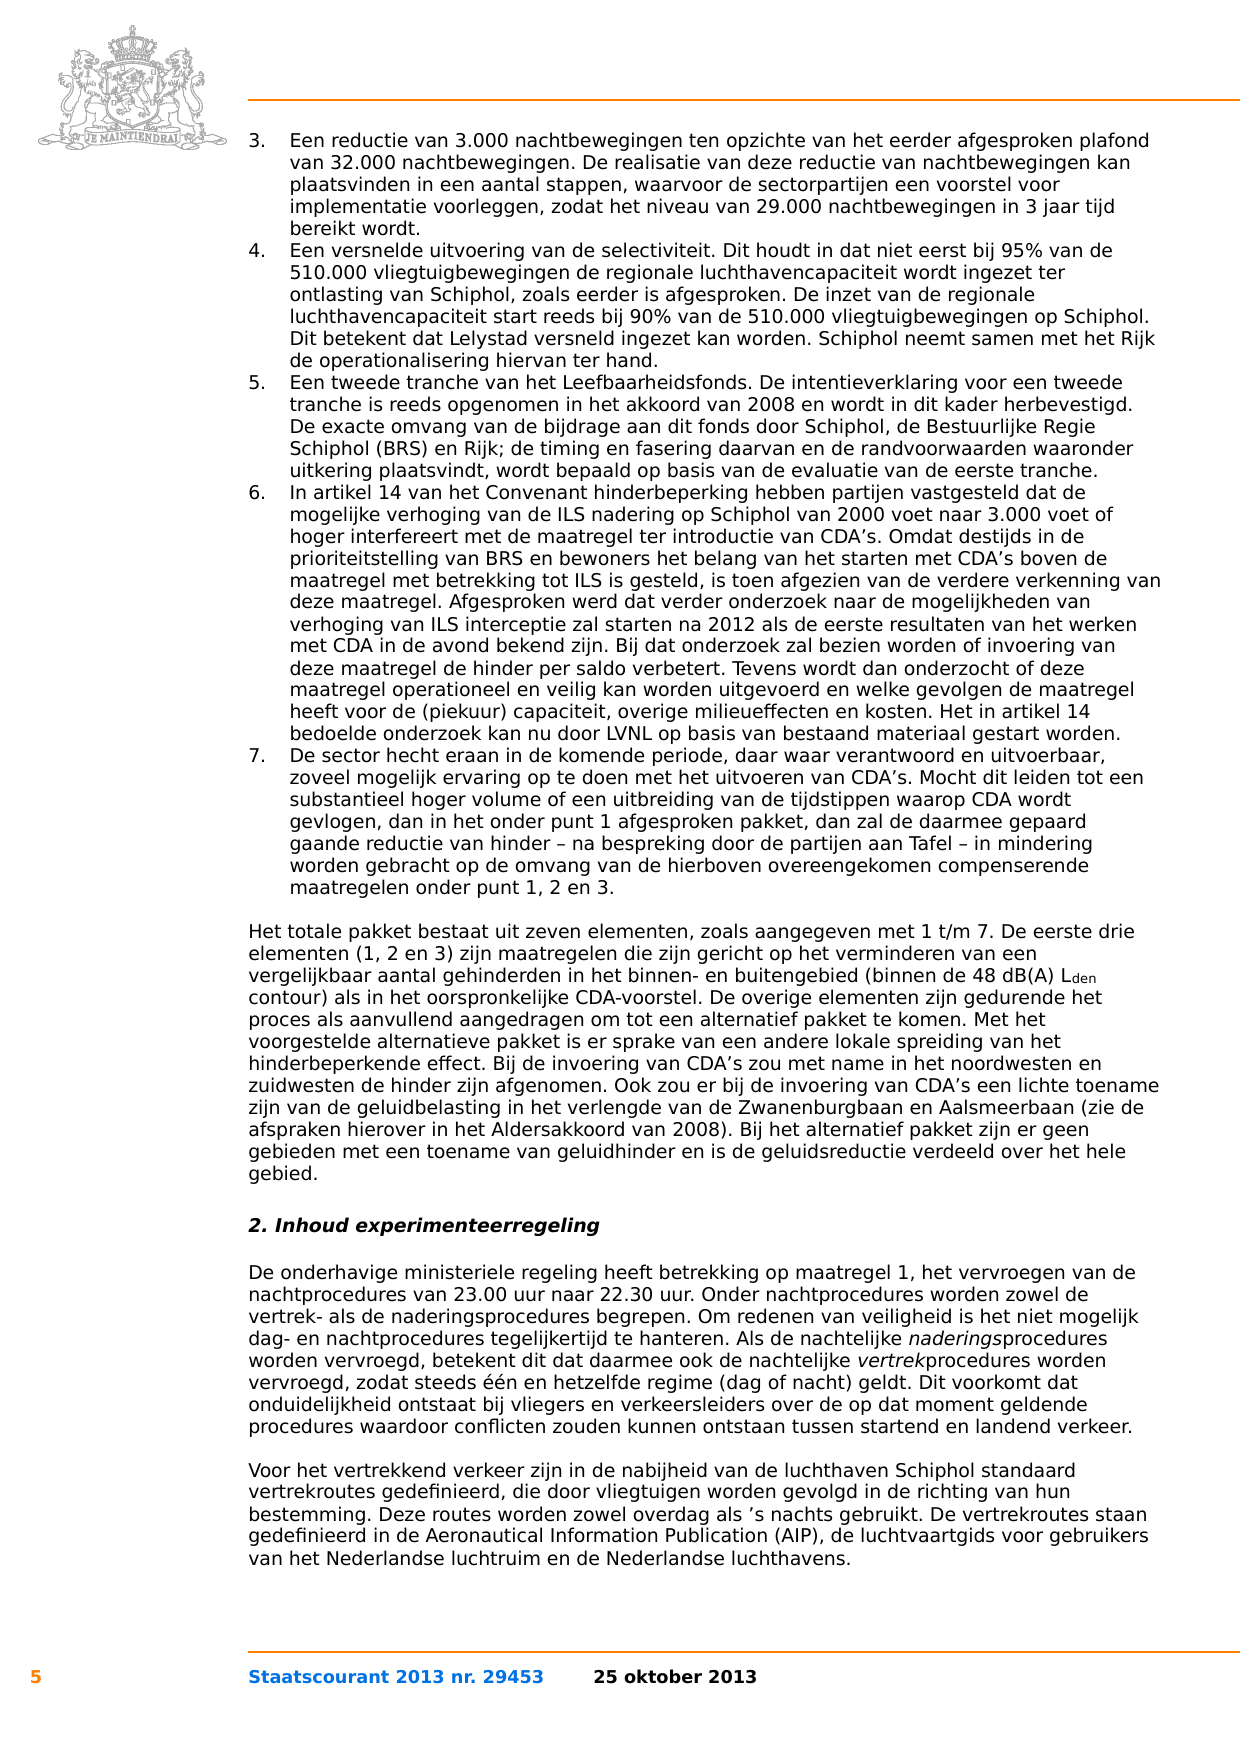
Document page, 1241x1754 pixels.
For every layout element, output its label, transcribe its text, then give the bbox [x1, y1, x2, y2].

text Het totale pakket bestaat uit zeven elementen, zoals aangegeven met 1 t/m 7. De eerste drie elementen (1, 2 en 3) zijn maatregelen die zijn gericht op het verminderen van een vergelijkbaar aantal gehinderden in het binnen- en buitengebied (binnen de 48 dB(A) Lden contour) als in het oorspronkelijke CDA-voorstel. De overige elementen zijn gedurende het proces als aanvullend aangedragen om tot een alternatief pakket te komen. Met het voorgestelde alternatieve pakket is er sprake van een andere lokale spreiding van het hinderbeperkende effect. Bij de invoering van CDA’s zou met name in het noordwesten en zuidwesten de hinder zijn afgenomen. Ook zou er bij de invoering van CDA’s een lichte toename zijn van de geluidbelasting in het verlengde van de Zwanenburgbaan en Aalsmeerbaan (zie de afspraken hierover in het Aldersakkoord van 2008). Bij het alternatief pakket zijn er geen gebieden met een toename van geluidhinder en is de geluidsreductie verdeeld over het hele gebied. [248, 921, 1163, 1185]
text 4. Een versnelde uitvoering van de selectiviteit. Dit houdt in dat niet eerst bij 95% van de 510.000 vliegtuigbewegingen de regionale luchthavencapaciteit wordt ingezet ter ontlasting van Schiphol, zoals eerder is afgesproken. De inzet van de regionale luchthavencapaciteit start reeds bij 90% van de 510.000 vliegtuigbewegingen op Schiphol. Dit betekent dat Lelystad versneld ingezet kan worden. Schiphol neemt samen met het Rijk de operationalisering hiervan ter hand. [248, 240, 1163, 372]
text De onderhavige ministeriele regeling heeft betrekking op maatregel 1, het vervroegen van de nachtprocedures van 23.00 uur naar 22.30 uur. Onder nachtprocedures worden zowel de vertrek- als de naderingsprocedures begrepen. Om redenen van veiligheid is het niet mogelijk dag- en nachtprocedures tegelijkertijd te hanteren. Als de nachtelijke naderingsprocedures worden vervroegd, betekent dit dat daarmee ook de nachtelijke vertrekprocedures worden vervroegd, zodat steeds één en hetzelfde regime (dag of nacht) geldt. Dit voorkomt dat onduidelijkheid ontstaat bij vliegers en verkeersleiders over de op dat moment geldende procedures waardoor conflicten zouden kunnen ontstaan tussen startend en landend verkeer. [248, 1262, 1163, 1438]
text 6. In artikel 14 van het Convenant hinderbeperking hebben partijen vastgesteld dat de mogelijke verhoging van de ILS nadering op Schiphol van 2000 voet naar 3.000 voet of hoger interfereert met de maatregel ter introductie van CDA’s. Omdat destijds in de prioriteitstelling van BRS en bewoners het belang van het starten met CDA’s boven de maatregel met betrekking tot ILS is gesteld, is toen afgezien van de verdere verkenning van deze maatregel. Afgesproken werd dat verder onderzoek naar de mogelijkheden van verhoging van ILS interceptie zal starten na 2012 als de eerste resultaten van het werken met CDA in de avond bekend zijn. Bij dat onderzoek zal bezien worden of invoering van deze maatregel de hinder per saldo verbetert. Tevens wordt dan onderzocht of deze maatregel operationeel en veilig kan worden uitgevoerd en welke gevolgen de maatregel heeft voor de (piekuur) capaciteit, overige milieueffecten en kosten. Het in artikel 14 bedoelde onderzoek kan nu door LVNL op basis van bestaand materiaal gestart worden. [248, 482, 1163, 745]
text 3. Een reductie van 3.000 nachtbewegingen ten opzichte van het eerder afgesproken plafond van 32.000 nachtbewegingen. De realisatie van deze reductie van nachtbewegingen kan plaatsvinden in een aantal stappen, waarvoor de sectorpartijen een voorstel voor implementatie voorleggen, zodat het niveau van 29.000 nachtbewegingen in 3 jaar tijd bereikt wordt. [248, 130, 1163, 240]
text Voor het vertrekkend verkeer zijn in de nabijheid van de luchthaven Schiphol standaard vertrekroutes gedefinieerd, die door vliegtuigen worden gevolgd in de richting van hun bestemming. Deze routes worden zowel overdag als ’s nachts gebruikt. De vertrekroutes staan gedefinieerd in de Aeronautical Information Publication (AIP), de luchtvaartgids voor gebruikers van het Nederlandse luchtruim en de Nederlandse luchthavens. [248, 1459, 1163, 1569]
text 7. De sector hecht eraan in de komende periode, daar waar verantwoord en uitvoerbaar, zoveel mogelijk ervaring op te doen met het uitvoeren van CDA’s. Mocht dit leiden tot een substantieel hoger volume of een uitbreiding van de tijdstippen waarop CDA wordt gevlogen, dan in het onder punt 1 afgesproken pakket, dan zal de daarmee gepaard gaande reductie van hinder – na bespreking door de partijen aan Tafel – in mindering worden gebracht op de omvang van de hierboven overeengekomen compenserende maatregelen onder punt 1, 2 en 3. [248, 745, 1163, 899]
text 5. Een tweede tranche van het Leefbaarheidsfonds. De intentieverklaring voor een tweede tranche is reeds opgenomen in het akkoord van 2008 en wordt in dit kader herbevestigd. De exacte omvang van de bijdrage aan dit fonds door Schiphol, de Bestuurlijke Regie Schiphol (BRS) en Rijk; de timing en fasering daarvan en de randvoorwaarden waaronder uitkering plaatsvindt, wordt bepaald op basis van de evaluatie van de eerste tranche. [248, 372, 1163, 482]
subtitle 2. Inhoud experimenteerregeling [248, 1215, 1163, 1237]
picture [38, 25, 227, 150]
